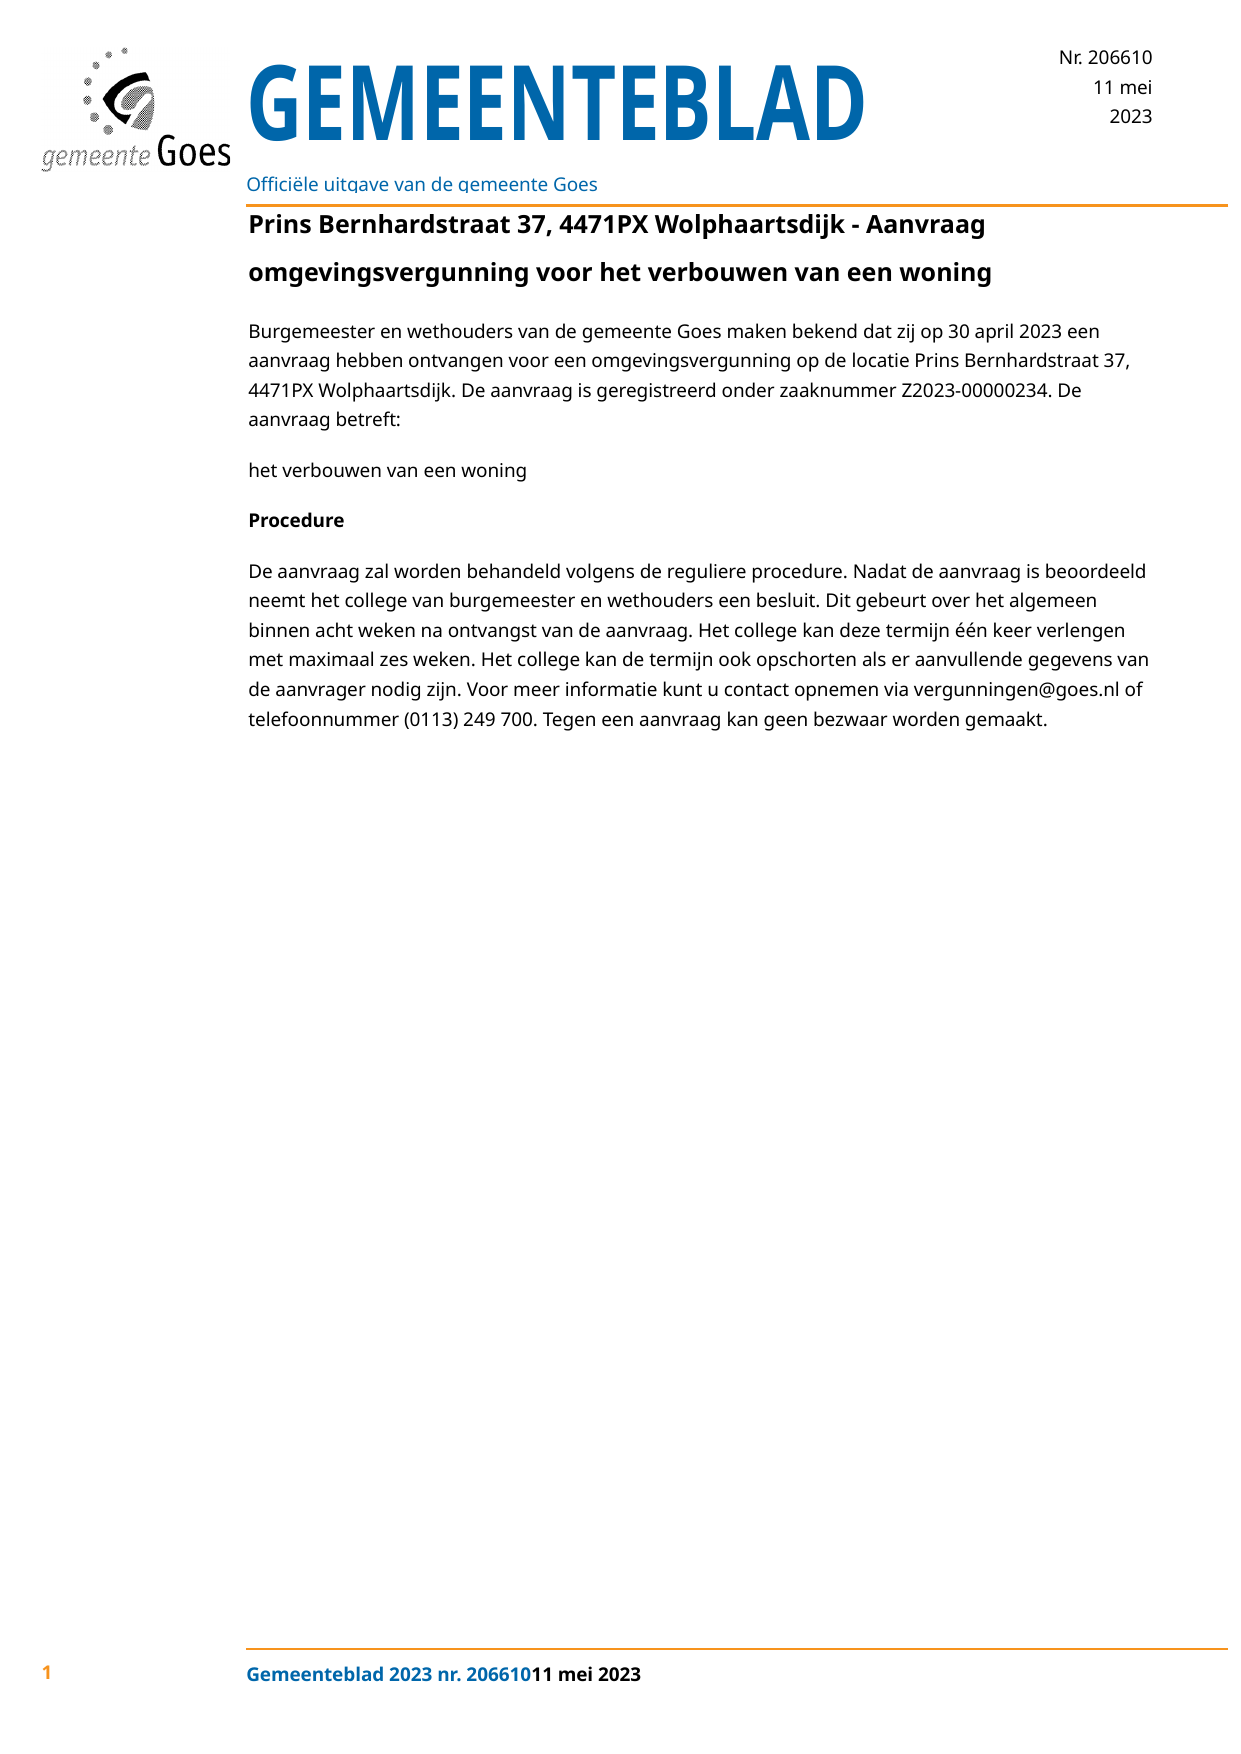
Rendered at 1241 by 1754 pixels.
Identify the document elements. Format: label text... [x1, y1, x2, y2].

text Burgemeester en wethouders van de gemeente Goes maken bekend dat zij op 30 april 2023 een aanvraag hebben ontvangen voor een omgevingsvergunning op de locatie Prins Bernhardstraat 37, 4471PX Wolphaartsdijk. De aanvraag is geregistreerd onder zaaknummer Z2023-00000234. De aanvraag betreft: [248, 318, 1152, 432]
text De aanvraag zal worden behandeld volgens de reguliere procedure. Nadat de aanvraag is beoordeeld neemt het college van burgemeester en wethouders een besluit. Dit gebeurt over het algemeen binnen acht weken na ontvangst van de aanvraag. Het college kan deze termijn één keer verlengen met maximaal zes weken. Het college kan de termijn ook opschorten als er aanvullende gegevens van de aanvrager nodig zijn. Voor meer informatie kunt u contact opnemen via vergunningen@goes.nl of telefoonnummer (0113) 249 700. Tegen een aanvraag kan geen bezwaar worden gemaakt. [248, 558, 1152, 732]
text het verbouwen van een woning [248, 457, 1152, 483]
text Procedure [248, 507, 1152, 533]
picture [41, 47, 231, 172]
text Prins Bernhardstraat 37, 4471PX Wolphaartsdijk - Aanvraag omgevingsvergunning voor het verbouwen van een woning [248, 207, 1152, 288]
